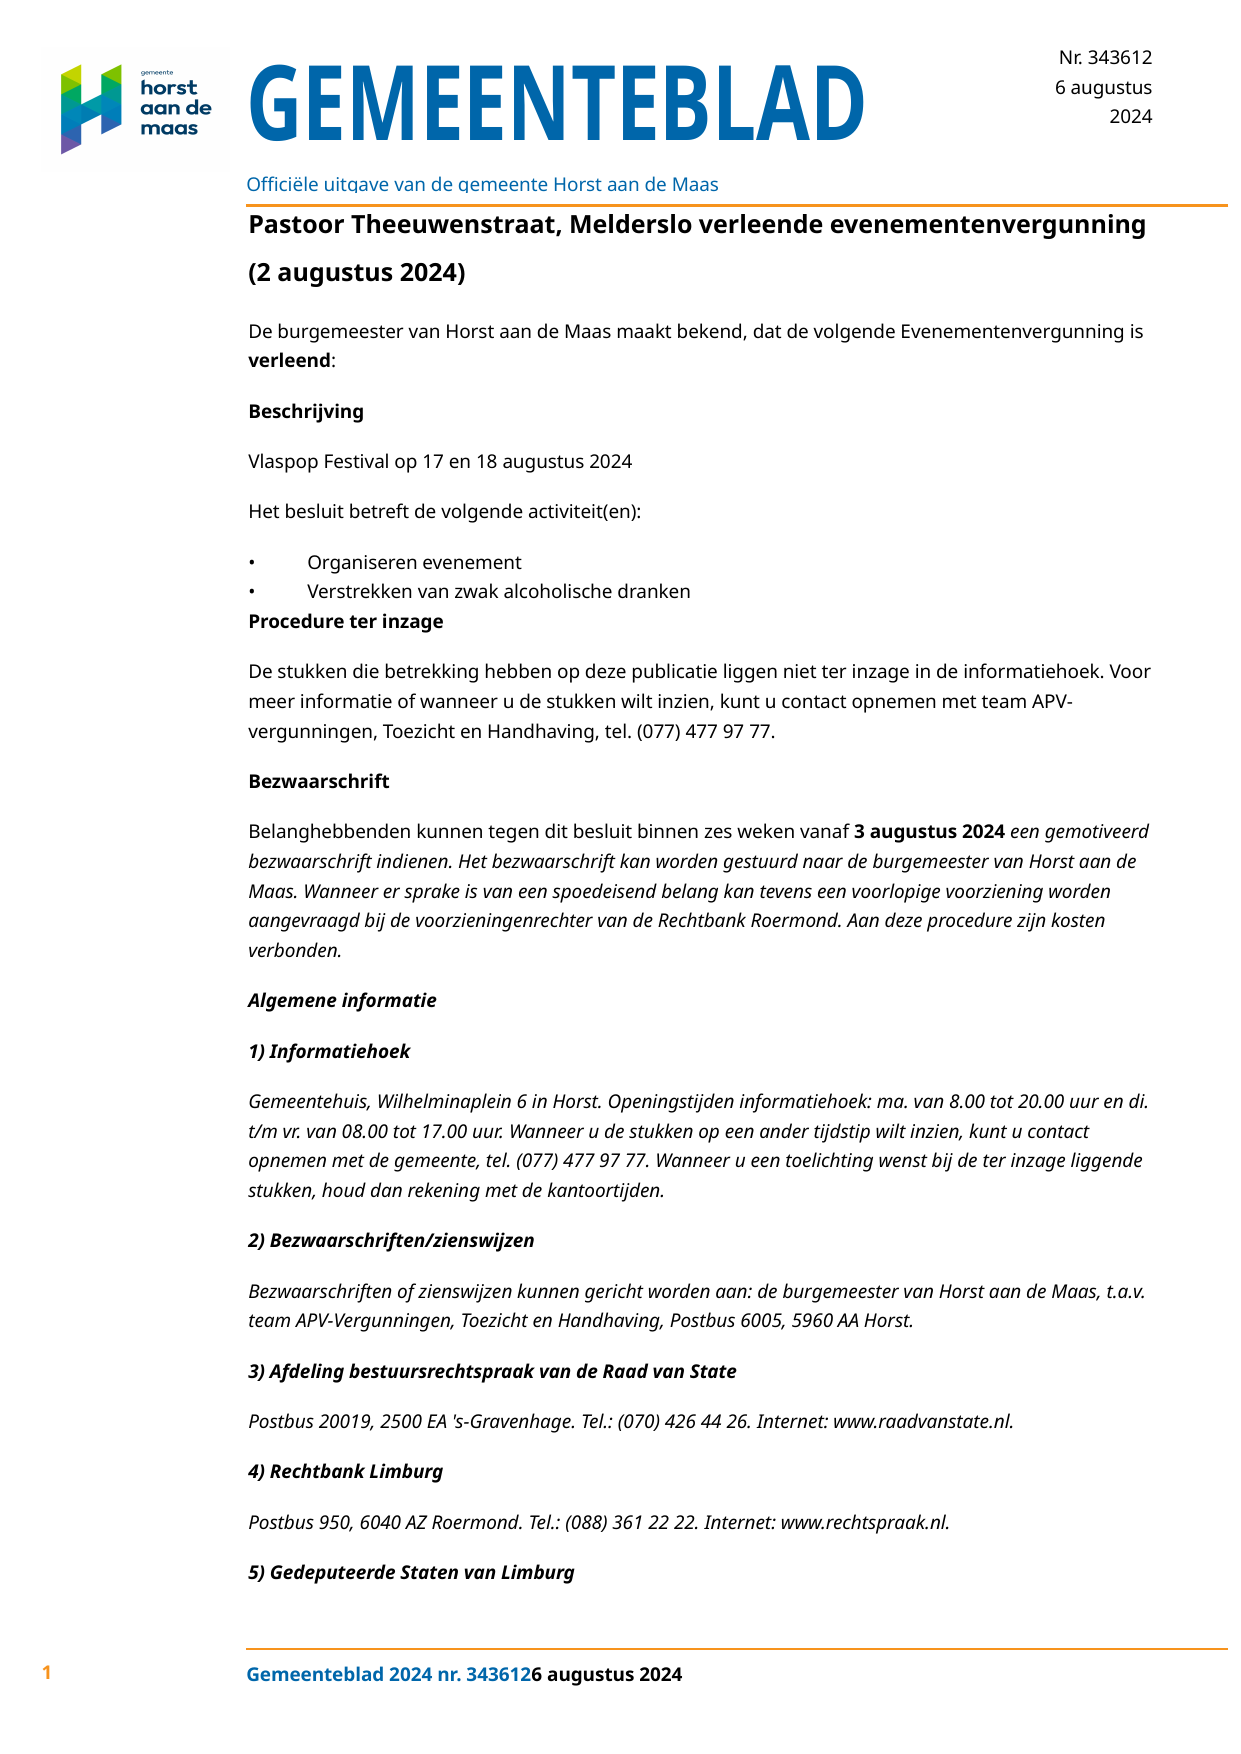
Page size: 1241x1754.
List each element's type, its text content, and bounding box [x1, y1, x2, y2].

text Postbus 950, 6040 AZ Roermond. Tel.: (088) 361 22 22. Internet: www.rechtspraak.nl. [248, 1509, 1152, 1535]
text Bezwaarschrift [248, 768, 1152, 794]
text Vlaspop Festival op 17 en 18 augustus 2024 [248, 448, 1152, 474]
text De stukken die betrekking hebben op deze publicatie liggen niet ter inzage in de informatiehoek. Voor meer informatie of wanneer u de stukken wilt inzien, kunt u contact opnemen met team APV-vergunningen, Toezicht en Handhaving, tel. (077) 477 97 77. [248, 659, 1152, 744]
text Pastoor Theeuwenstraat, Melderslo verleende evenementenvergunning (2 augustus 2024) [248, 207, 1152, 288]
text 5) Gedeputeerde Staten van Limburg [248, 1559, 1152, 1585]
text 3) Afdeling bestuursrechtspraak van de Raad van State [248, 1358, 1152, 1384]
text Bezwaarschriften of zienswijzen kunnen gericht worden aan: de burgemeester van Horst aan de Maas, t.a.v. team APV-Vergunningen, Toezicht en Handhaving, Postbus 6005, 5960 AA Horst. [248, 1278, 1152, 1333]
list Verstrekken van zwak alcoholische dranken [248, 579, 1152, 604]
text Postbus 20019, 2500 EA 's-Gravenhage. Tel.: (070) 426 44 26. Internet: www.raadvanstate.nl. [248, 1408, 1152, 1434]
text Procedure ter inzage [248, 608, 1152, 634]
text 1) Informatiehoek [248, 1038, 1152, 1064]
text Gemeentehuis, Wilhelminaplein 6 in Horst. Openingstijden informatiehoek: ma. van 8.00 tot 20.00 uur en di. t/m vr. van 08.00 tot 17.00 uur. Wanneer u de stukken op een ander tijdstip wilt inzien, kunt u contact opnemen met de gemeente, tel. (077) 477 97 77. Wanneer u een toelichting wenst bij de ter inzage liggende stukken, houd dan rekening met de kantoortijden. [248, 1088, 1152, 1203]
text Algemene informatie [248, 987, 1152, 1013]
text Beschrijving [248, 398, 1152, 424]
text 4) Rechtbank Limburg [248, 1459, 1152, 1484]
text 2) Bezwaarschriften/zienswijzen [248, 1227, 1152, 1253]
text Belanghebbenden kunnen tegen dit besluit binnen zes weken vanaf 3 augustus 2024 een gemotiveerd bezwaarschrift indienen. Het bezwaarschrift kan worden gestuurd naar de burgemeester van Horst aan de Maas. Wanneer er sprake is van een spoedeisend belang kan tevens een voorlopige voorziening worden aangevraagd bij de voorzieningenrechter van de Rechtbank Roermond. Aan deze procedure zijn kosten verbonden. [248, 819, 1152, 963]
picture [41, 47, 231, 172]
list Organiseren evenement [248, 549, 1152, 575]
text Het besluit betreft de volgende activiteit(en): [248, 499, 1152, 524]
text De burgemeester van Horst aan de Maas maakt bekend, dat de volgende Evenementenvergunning is verleend: [248, 318, 1152, 373]
